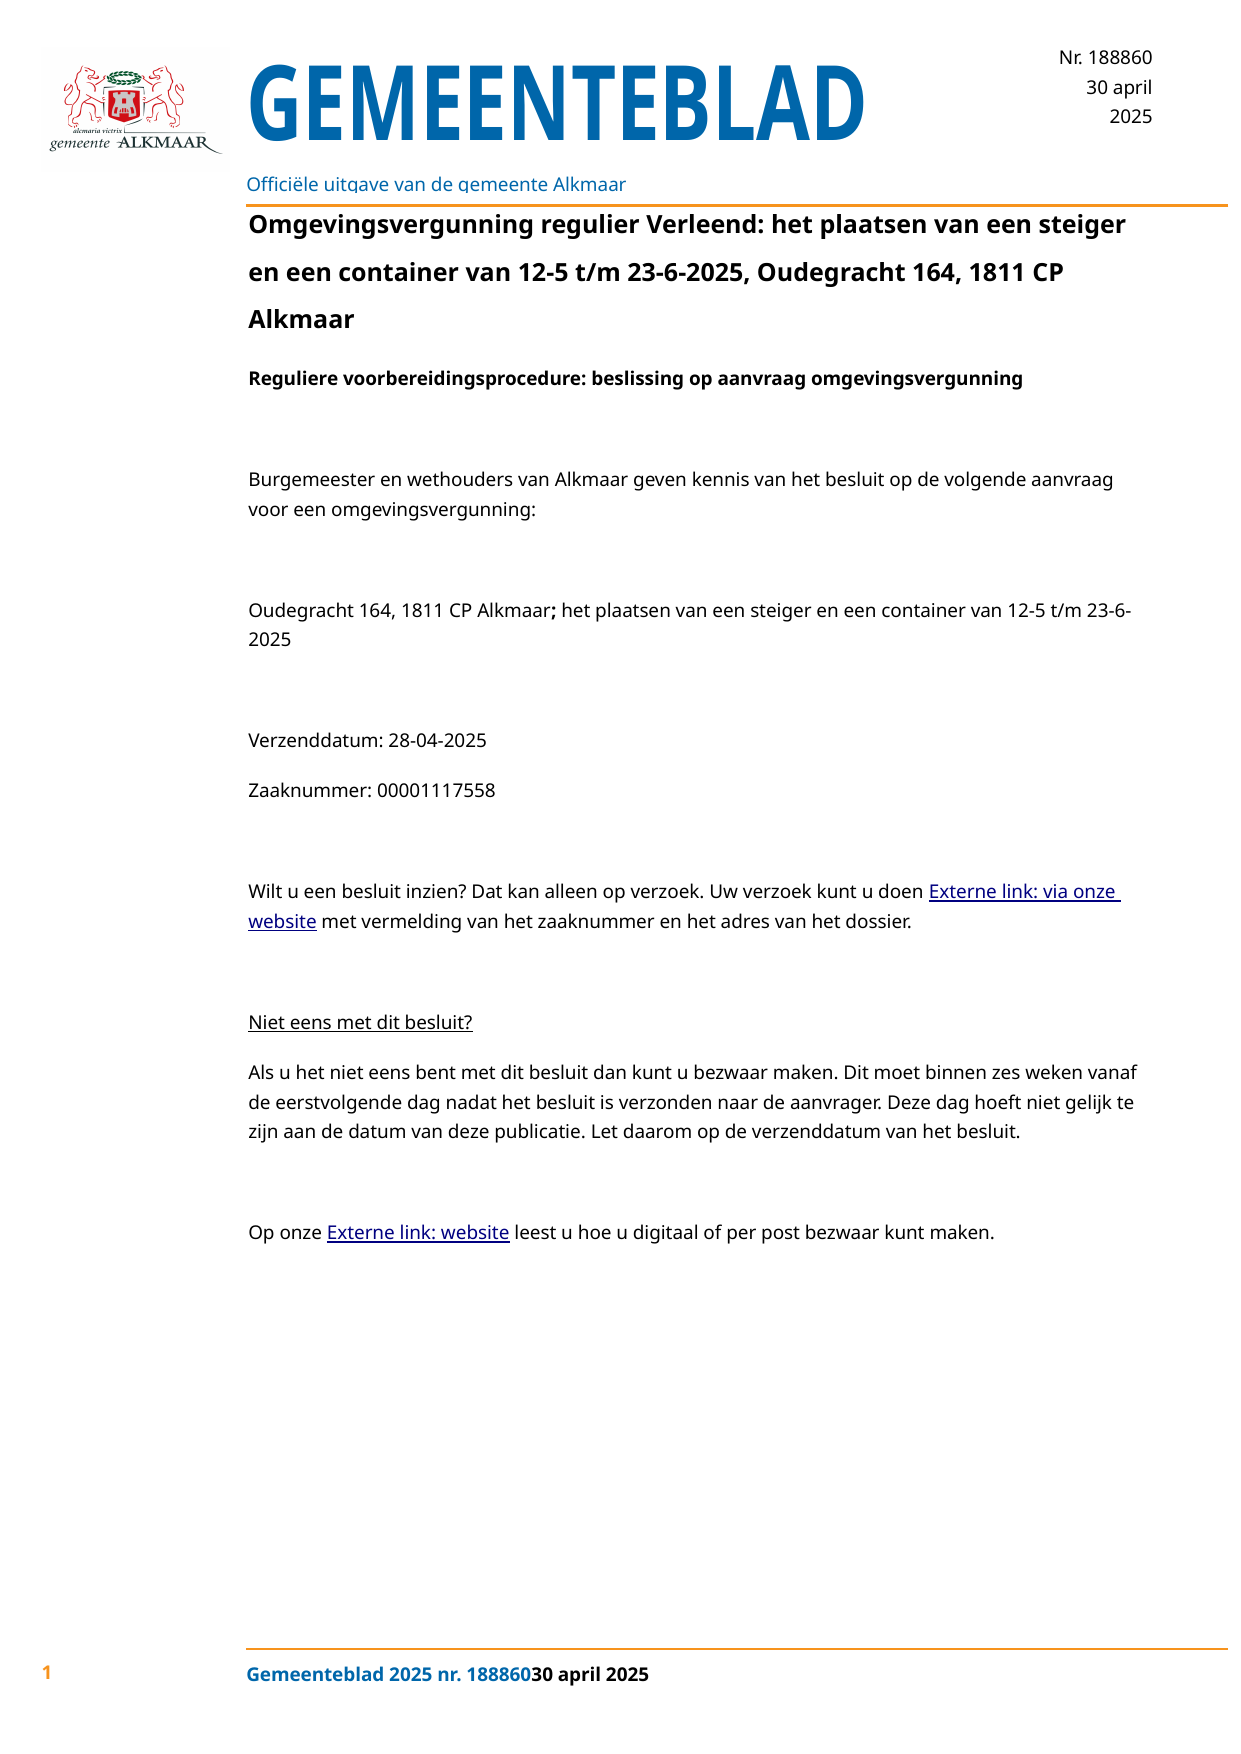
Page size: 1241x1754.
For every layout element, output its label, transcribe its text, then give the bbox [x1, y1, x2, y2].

text Burgemeester en wethouders van Alkmaar geven kennis van het besluit op de volgende aanvraag voor een omgevingsvergunning: [248, 466, 1152, 522]
text Niet eens met dit besluit? [248, 1009, 1152, 1034]
text Als u het niet eens bent met dit besluit dan kunt u bezwaar maken. Dit moet binnen zes weken vanaf de eerstvolgende dag nadat het besluit is verzonden naar de aanvrager. Deze dag hoeft niet gelijk te zijn aan de datum van deze publicatie. Let daarom op de verzenddatum van het besluit. [248, 1059, 1152, 1144]
text Omgevingsvergunning regulier Verleend: het plaatsen van een steiger en een container van 12-5 t/m 23-6-2025, Oudegracht 164, 1811 CP Alkmaar [248, 207, 1152, 336]
text Op onze Externe link: website leest u hoe u digitaal of per post bezwaar kunt maken. [248, 1219, 1152, 1245]
text Oudegracht 164, 1811 CP Alkmaar; het plaatsen van een steiger en een container van 12-5 t/m 23-6-2025 [248, 597, 1152, 652]
picture [41, 47, 231, 172]
text Reguliere voorbereidingsprocedure: beslissing op aanvraag omgevingsvergunning [248, 366, 1152, 391]
text Zaaknummer: 00001117558 [248, 778, 1152, 803]
text Verzenddatum: 28-04-2025 [248, 727, 1152, 753]
text Wilt u een besluit inzien? Dat kan alleen op verzoek. Uw verzoek kunt u doen Externe link: via onze website met vermelding van het zaaknummer en het adres van het dossier. [248, 878, 1152, 934]
